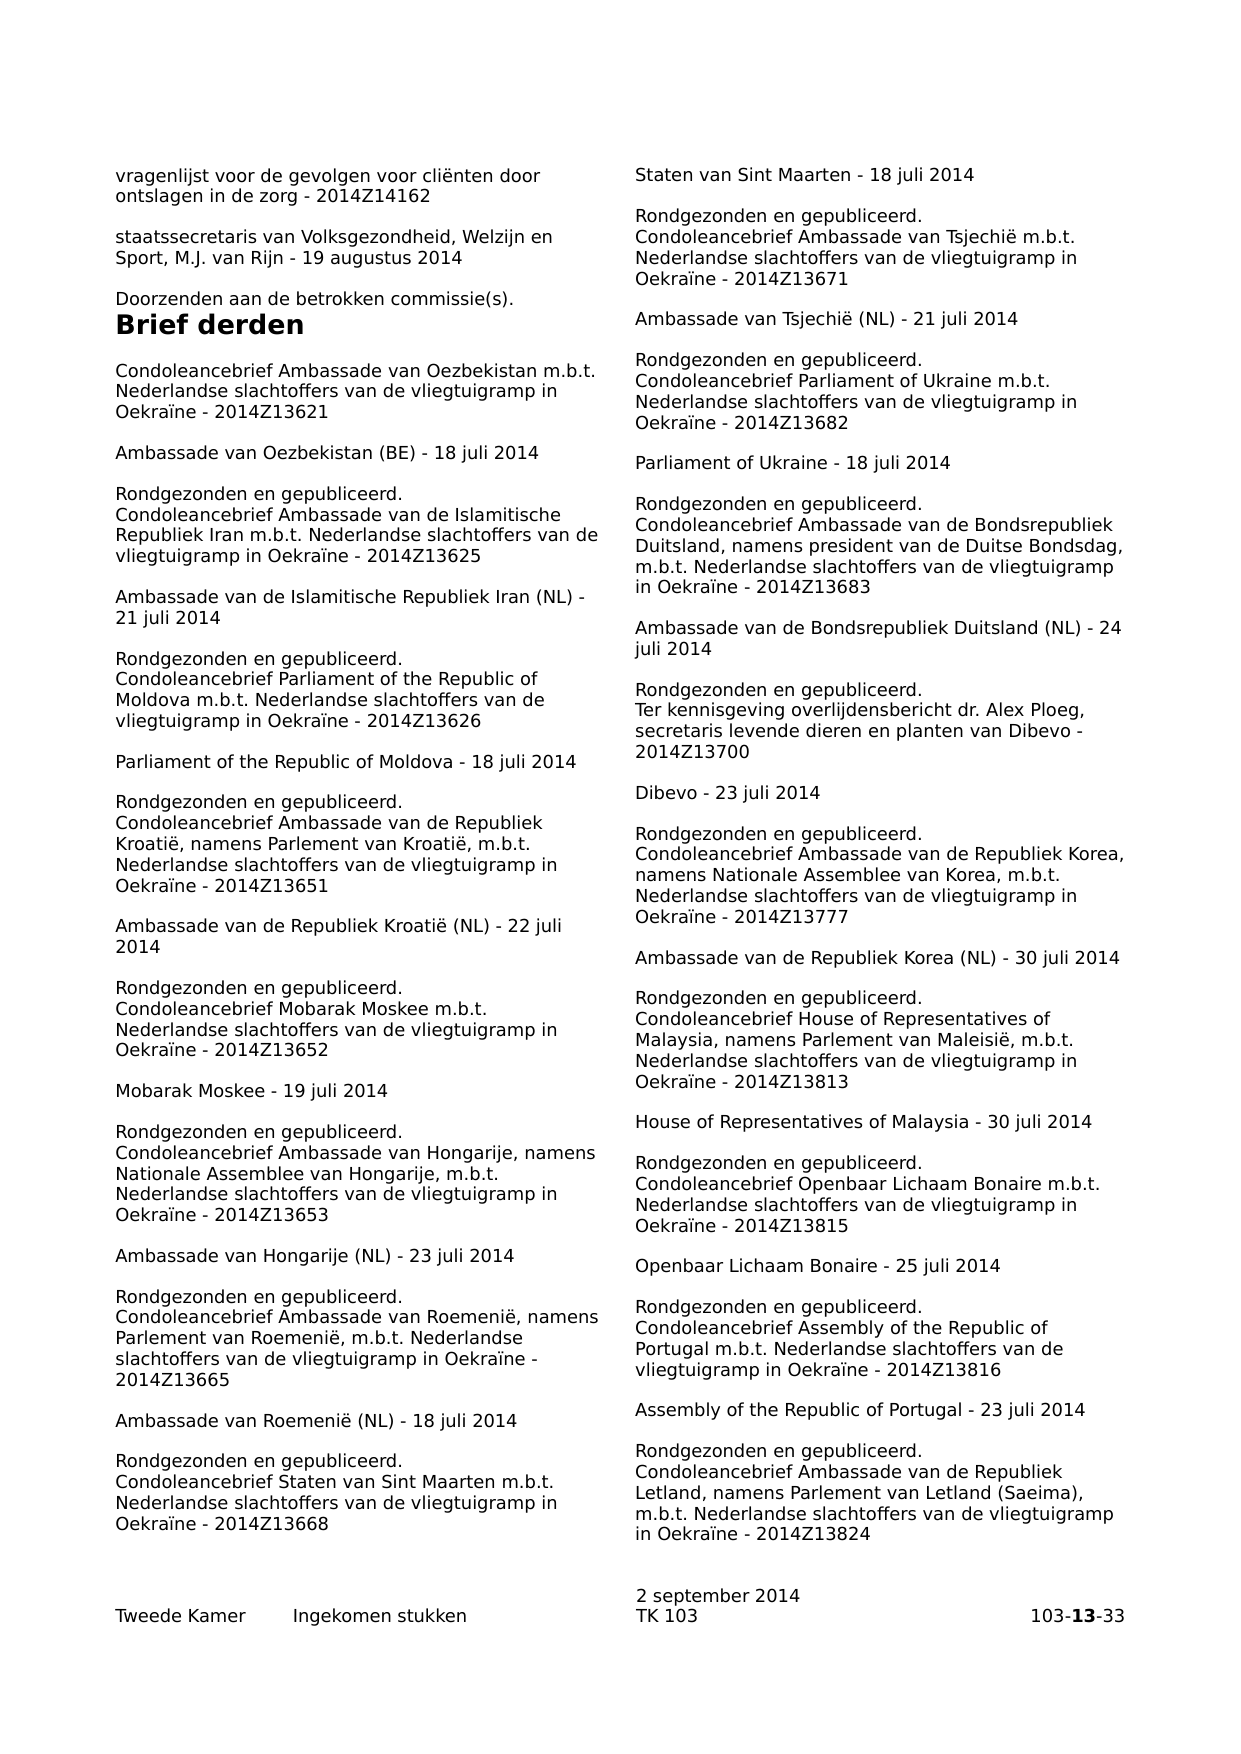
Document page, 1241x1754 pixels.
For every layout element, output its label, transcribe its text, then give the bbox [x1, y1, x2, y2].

text Condoleancebrief Openbaar Lichaam Bonaire m.b.t. Nederlandse slachtoffers van de vliegtuigramp in Oekraïne - 2014Z13815 [635, 1174, 1125, 1236]
text Condoleancebrief Parliament of the Republic of Moldova m.b.t. Nederlandse slachtoffers van de vliegtuigramp in Oekraïne - 2014Z13626 [115, 669, 605, 732]
text Ambassade van Tsjechië (NL) - 21 juli 2014 [635, 309, 1125, 330]
text Rondgezonden en gepubliceerd. [635, 823, 1125, 844]
text Ambassade van Hongarije (NL) - 23 juli 2014 [115, 1246, 605, 1267]
text Condoleancebrief Ambassade van Hongarije, namens Nationale Assemblee van Hongarije, m.b.t. Nederlandse slachtoffers van de vliegtuigramp in Oekraïne - 2014Z13653 [115, 1142, 605, 1226]
text Ambassade van de Republiek Korea (NL) - 30 juli 2014 [635, 947, 1125, 968]
text Doorzenden aan de betrokken commissie(s). [115, 288, 605, 309]
text Parliament of Ukraine - 18 juli 2014 [635, 453, 1125, 474]
text Condoleancebrief Assembly of the Republic of Portugal m.b.t. Nederlandse slachtoffers van de vliegtuigramp in Oekraïne - 2014Z13816 [635, 1318, 1125, 1380]
text Condoleancebrief Staten van Sint Maarten m.b.t. Nederlandse slachtoffers van de vliegtuigramp in Oekraïne - 2014Z13668 [115, 1472, 605, 1534]
text Ambassade van de Republiek Kroatië (NL) - 22 juli 2014 [115, 916, 605, 958]
text Rondgezonden en gepubliceerd. [635, 1153, 1125, 1174]
text Rondgezonden en gepubliceerd. [115, 648, 605, 669]
text Assembly of the Republic of Portugal - 23 juli 2014 [635, 1400, 1125, 1421]
text Ambassade van de Bondsrepubliek Duitsland (NL) - 24 juli 2014 [635, 618, 1125, 659]
text Rondgezonden en gepubliceerd. [115, 792, 605, 813]
text Parliament of the Republic of Moldova - 18 juli 2014 [115, 752, 605, 772]
text staatssecretaris van Volksgezondheid, Welzijn en Sport, M.J. van Rijn - 19 augustus 2014 [115, 227, 605, 268]
text Openbaar Lichaam Bonaire - 25 juli 2014 [635, 1256, 1125, 1277]
text Rondgezonden en gepubliceerd. [635, 1441, 1125, 1462]
text Rondgezonden en gepubliceerd. [635, 206, 1125, 227]
text Condoleancebrief Ambassade van de Bondsrepubliek Duitsland, namens president van de Duitse Bondsdag, m.b.t. Nederlandse slachtoffers van de vliegtuigramp in Oekraïne - 2014Z13683 [635, 515, 1125, 598]
text Rondgezonden en gepubliceerd. [115, 1451, 605, 1472]
text Ter kennisgeving overlijdensbericht dr. Alex Ploeg, secretaris levende dieren en planten van Dibevo - 2014Z13700 [635, 700, 1125, 763]
text Rondgezonden en gepubliceerd. [635, 1297, 1125, 1318]
text Staten van Sint Maarten - 18 juli 2014 [635, 165, 1125, 186]
text House of Representatives of Malaysia - 30 juli 2014 [635, 1112, 1125, 1133]
text Ambassade van de Islamitische Republiek Iran (NL) - 21 juli 2014 [115, 587, 605, 628]
text Condoleancebrief Ambassade van Roemenië, namens Parlement van Roemenië, m.b.t. Nederlandse slachtoffers van de vliegtuigramp in Oekraïne - 2014Z13665 [115, 1307, 605, 1391]
text Condoleancebrief Parliament of Ukraine m.b.t. Nederlandse slachtoffers van de vliegtuigramp in Oekraïne - 2014Z13682 [635, 371, 1125, 433]
text Condoleancebrief Ambassade van Tsjechië m.b.t. Nederlandse slachtoffers van de vliegtuigramp in Oekraïne - 2014Z13671 [635, 227, 1125, 289]
text Rondgezonden en gepubliceerd. [635, 350, 1125, 371]
text Dibevo - 23 juli 2014 [635, 783, 1125, 803]
text Rondgezonden en gepubliceerd. [115, 978, 605, 998]
text Ambassade van Roemenië (NL) - 18 juli 2014 [115, 1411, 605, 1431]
text vragenlijst voor de gevolgen voor cliënten door ontslagen in de zorg - 2014Z14162 [115, 165, 605, 207]
text Condoleancebrief Ambassade van de Republiek Kroatië, namens Parlement van Kroatië, m.b.t. Nederlandse slachtoffers van de vliegtuigramp in Oekraïne - 2014Z13651 [115, 813, 605, 896]
text Rondgezonden en gepubliceerd. [635, 494, 1125, 515]
text Rondgezonden en gepubliceerd. [115, 1287, 605, 1307]
text Rondgezonden en gepubliceerd. [115, 1122, 605, 1142]
text Rondgezonden en gepubliceerd. [115, 484, 605, 504]
text Mobarak Moskee - 19 juli 2014 [115, 1081, 605, 1102]
text Condoleancebrief Ambassade van de Republiek Korea, namens Nationale Assemblee van Korea, m.b.t. Nederlandse slachtoffers van de vliegtuigramp in Oekraïne - 2014Z13777 [635, 844, 1125, 927]
text Condoleancebrief Ambassade van de Republiek Letland, namens Parlement van Letland (Saeima), m.b.t. Nederlandse slachtoffers van de vliegtuigramp in Oekraïne - 2014Z13824 [635, 1462, 1125, 1545]
text Condoleancebrief Ambassade van de Islamitische Republiek Iran m.b.t. Nederlandse slachtoffers van de vliegtuigramp in Oekraïne - 2014Z13625 [115, 504, 605, 567]
text Condoleancebrief Ambassade van Oezbekistan m.b.t. Nederlandse slachtoffers van de vliegtuigramp in Oekraïne - 2014Z13621 [115, 360, 605, 423]
text Ambassade van Oezbekistan (BE) - 18 juli 2014 [115, 443, 605, 464]
text Condoleancebrief House of Representatives of Malaysia, namens Parlement van Maleisië, m.b.t. Nederlandse slachtoffers van de vliegtuigramp in Oekraïne - 2014Z13813 [635, 1009, 1125, 1092]
title Brief derden [115, 309, 605, 340]
text Rondgezonden en gepubliceerd. [635, 679, 1125, 700]
text Rondgezonden en gepubliceerd. [635, 988, 1125, 1009]
text Condoleancebrief Mobarak Moskee m.b.t. Nederlandse slachtoffers van de vliegtuigramp in Oekraïne - 2014Z13652 [115, 998, 605, 1061]
